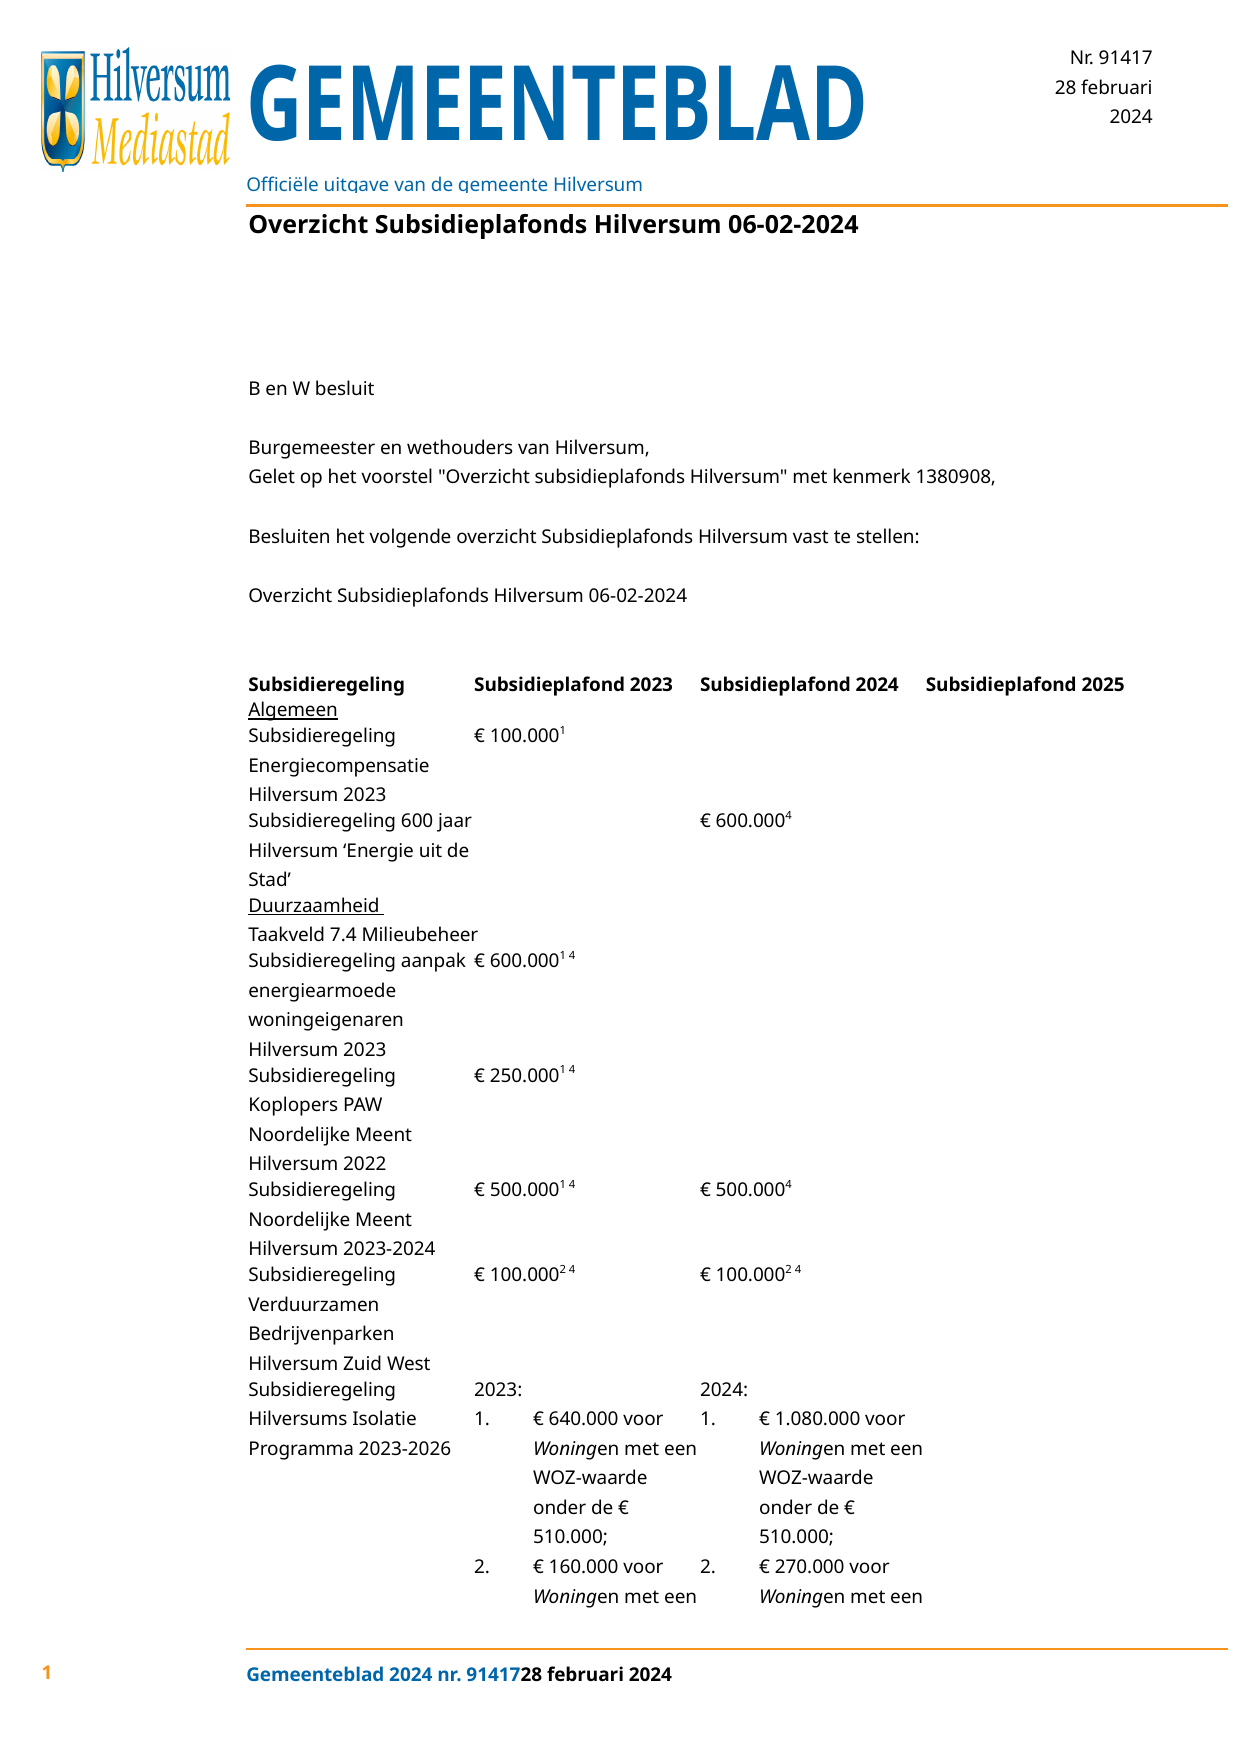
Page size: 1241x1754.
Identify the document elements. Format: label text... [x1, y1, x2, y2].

table_cell 2024: € 1.080.000 voor Woningen met een WOZ-waarde onder de € 510.000; € 270.000 voor Woningen met een [700, 1376, 926, 1608]
text Overzicht Subsidieplafonds Hilversum 06-02-2024 [248, 207, 1152, 241]
table_cell € 100.0002 4 [474, 1261, 700, 1376]
table_cell € 600.0001 4 [474, 948, 700, 1062]
table_cell [700, 1062, 926, 1176]
text Gelet op het voorstel "Overzicht subsidieplafonds Hilversum" met kenmerk 1380908, [248, 464, 1152, 489]
table_cell [926, 1062, 1152, 1176]
table_cell Algemeen [248, 697, 1152, 722]
table_cell [926, 948, 1152, 1062]
table_cell € 600.0004 [700, 807, 926, 892]
table_cell Duurzaamheid Taakveld 7.4 Milieubeheer [248, 892, 926, 947]
text Besluiten het volgende overzicht Subsidieplafonds Hilversum vast te stellen: [248, 523, 1152, 548]
table_cell € 500.0001 4 [474, 1176, 700, 1261]
table_cell Subsidieregeling aanpak energiearmoede woningeigenaren Hilversum 2023 [248, 948, 474, 1062]
text Burgemeester en wethouders van Hilversum, [248, 434, 1152, 460]
table_cell [926, 1261, 1152, 1376]
table_cell € 100.0001 [474, 722, 700, 807]
table_cell [926, 892, 1152, 947]
table_cell Subsidieregeling Verduurzamen Bedrijvenparken Hilversum Zuid West [248, 1261, 474, 1376]
table_cell Subsidieregeling Koplopers PAW Noordelijke Meent Hilversum 2022 [248, 1062, 474, 1176]
table_cell [926, 1376, 1152, 1608]
picture [41, 47, 231, 172]
table_header Subsidieplafond 2024 [700, 671, 926, 697]
table_cell € 100.0002 4 [700, 1261, 926, 1376]
text B en W besluit [248, 375, 1152, 401]
table_cell [474, 807, 700, 892]
table_cell [700, 722, 926, 807]
table_cell Subsidieregeling Energiecompensatie Hilversum 2023 [248, 722, 474, 807]
text Overzicht Subsidieplafonds Hilversum 06-02-2024 [248, 582, 1152, 608]
table_cell Subsidieregeling Hilversums Isolatie Programma 2023-2026 [248, 1376, 474, 1608]
table_cell Subsidieregeling Noordelijke Meent Hilversum 2023-2024 [248, 1176, 474, 1261]
table_cell [926, 1176, 1152, 1261]
table_cell € 500.0004 [700, 1176, 926, 1261]
table_header Subsidieplafond 2023 [474, 671, 700, 697]
table_cell Subsidieregeling 600 jaar Hilversum ‘Energie uit de Stad’ [248, 807, 474, 892]
table_header Subsidieregeling [248, 671, 474, 697]
table_cell € 250.0001 4 [474, 1062, 700, 1176]
table_cell [926, 807, 1152, 892]
table_cell [926, 722, 1152, 807]
table_cell 2023: € 640.000 voor Woningen met een WOZ-waarde onder de € 510.000; € 160.000 voor Woningen met een [474, 1376, 700, 1608]
table_header Subsidieplafond 2025 [926, 671, 1152, 697]
table_cell [700, 948, 926, 1062]
